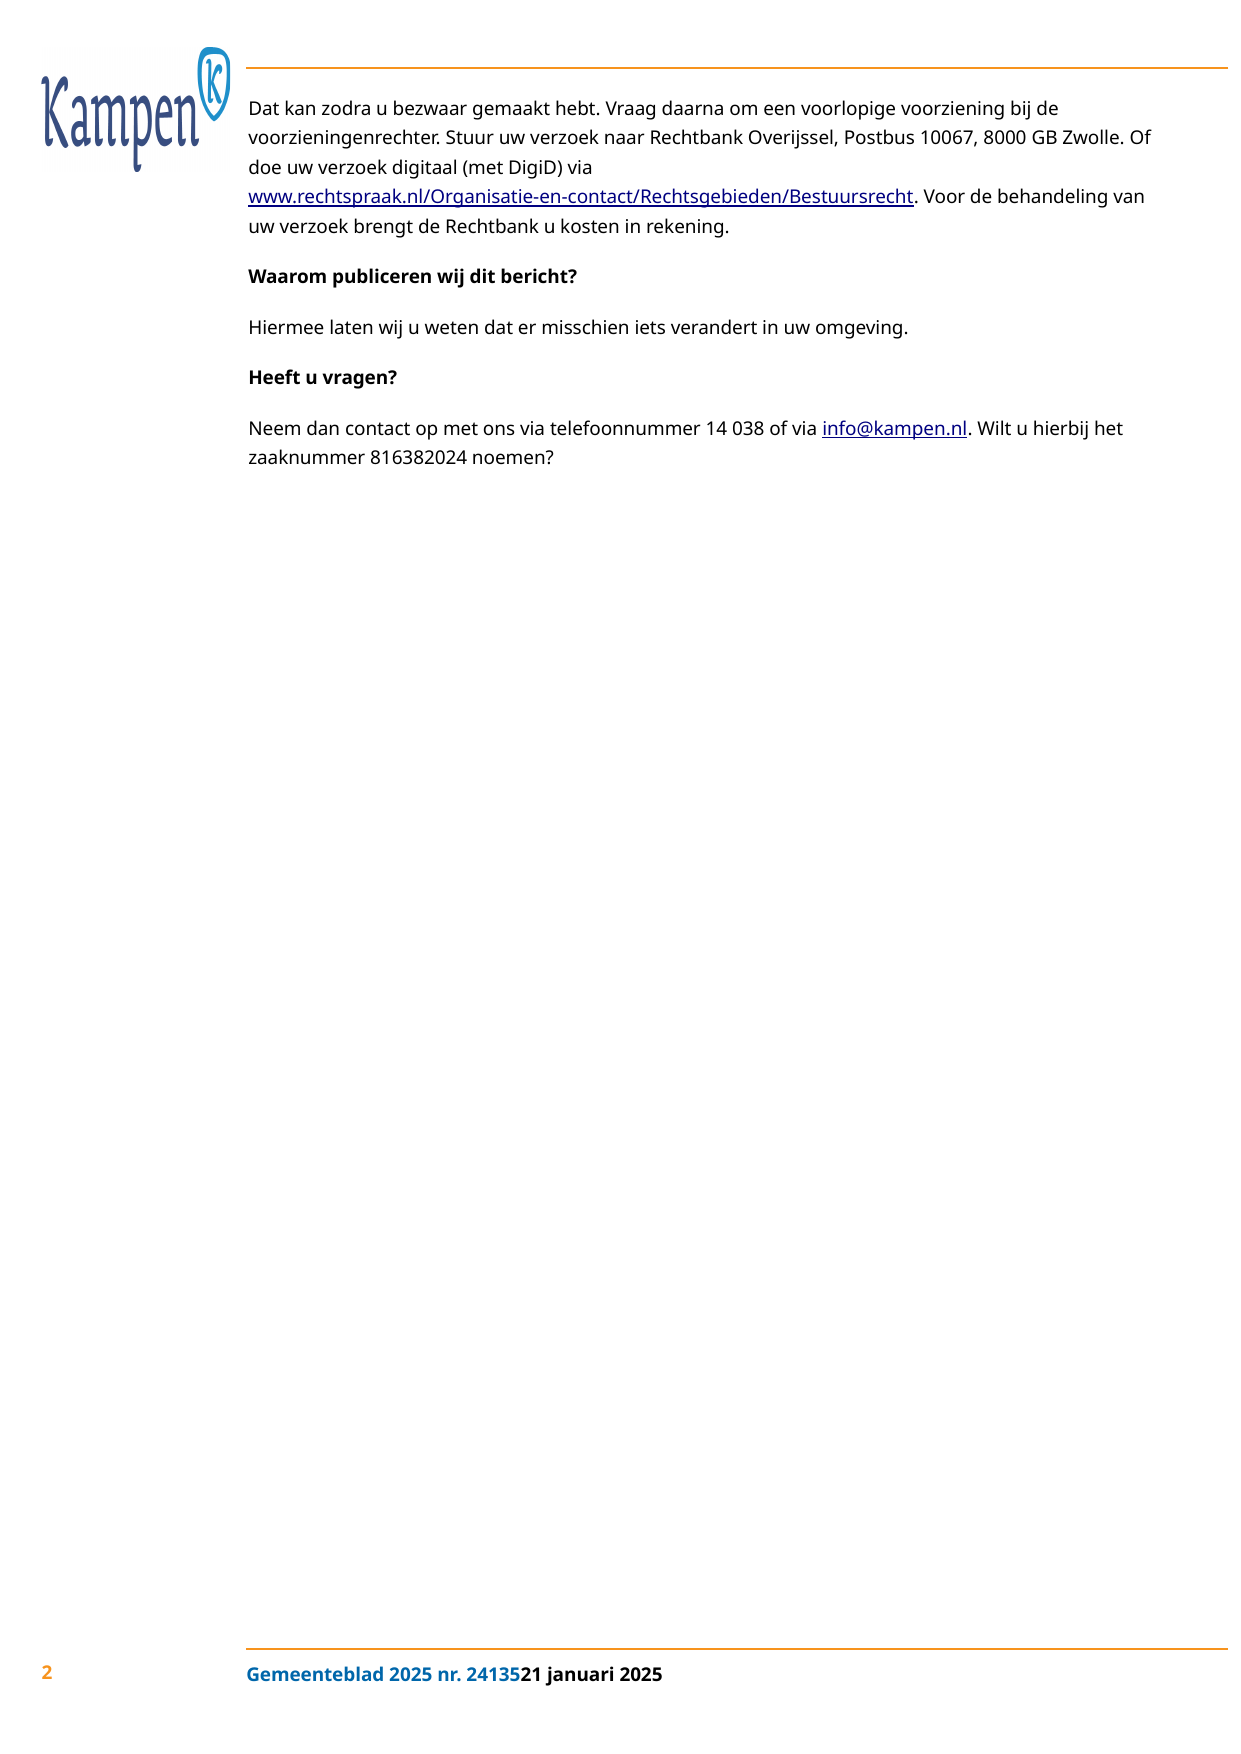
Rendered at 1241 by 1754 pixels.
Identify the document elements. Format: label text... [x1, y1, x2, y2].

text Heeft u vragen? [248, 364, 1152, 390]
text Hiermee laten wij u weten dat er misschien iets verandert in uw omgeving. [248, 314, 1152, 340]
text Waarom publiceren wij dit bericht? [248, 263, 1152, 289]
text Neem dan contact op met ons via telefoonnummer 14 038 of via info@kampen.nl. Wilt u hierbij het zaaknummer 816382024 noemen? [248, 415, 1152, 470]
text Dat kan zodra u bezwaar gemaakt hebt. Vraag daarna om een voorlopige voorziening bij de voorzieningenrechter. Stuur uw verzoek naar Rechtbank Overijssel, Postbus 10067, 8000 GB Zwolle. Of doe uw verzoek digitaal (met DigiD) via www.rechtspraak.nl/Organisatie-en-contact/Rechtsgebieden/Bestuursrecht. Voor de behandeling van uw verzoek brengt de Rechtbank u kosten in rekening. [248, 95, 1152, 239]
picture [41, 47, 231, 172]
